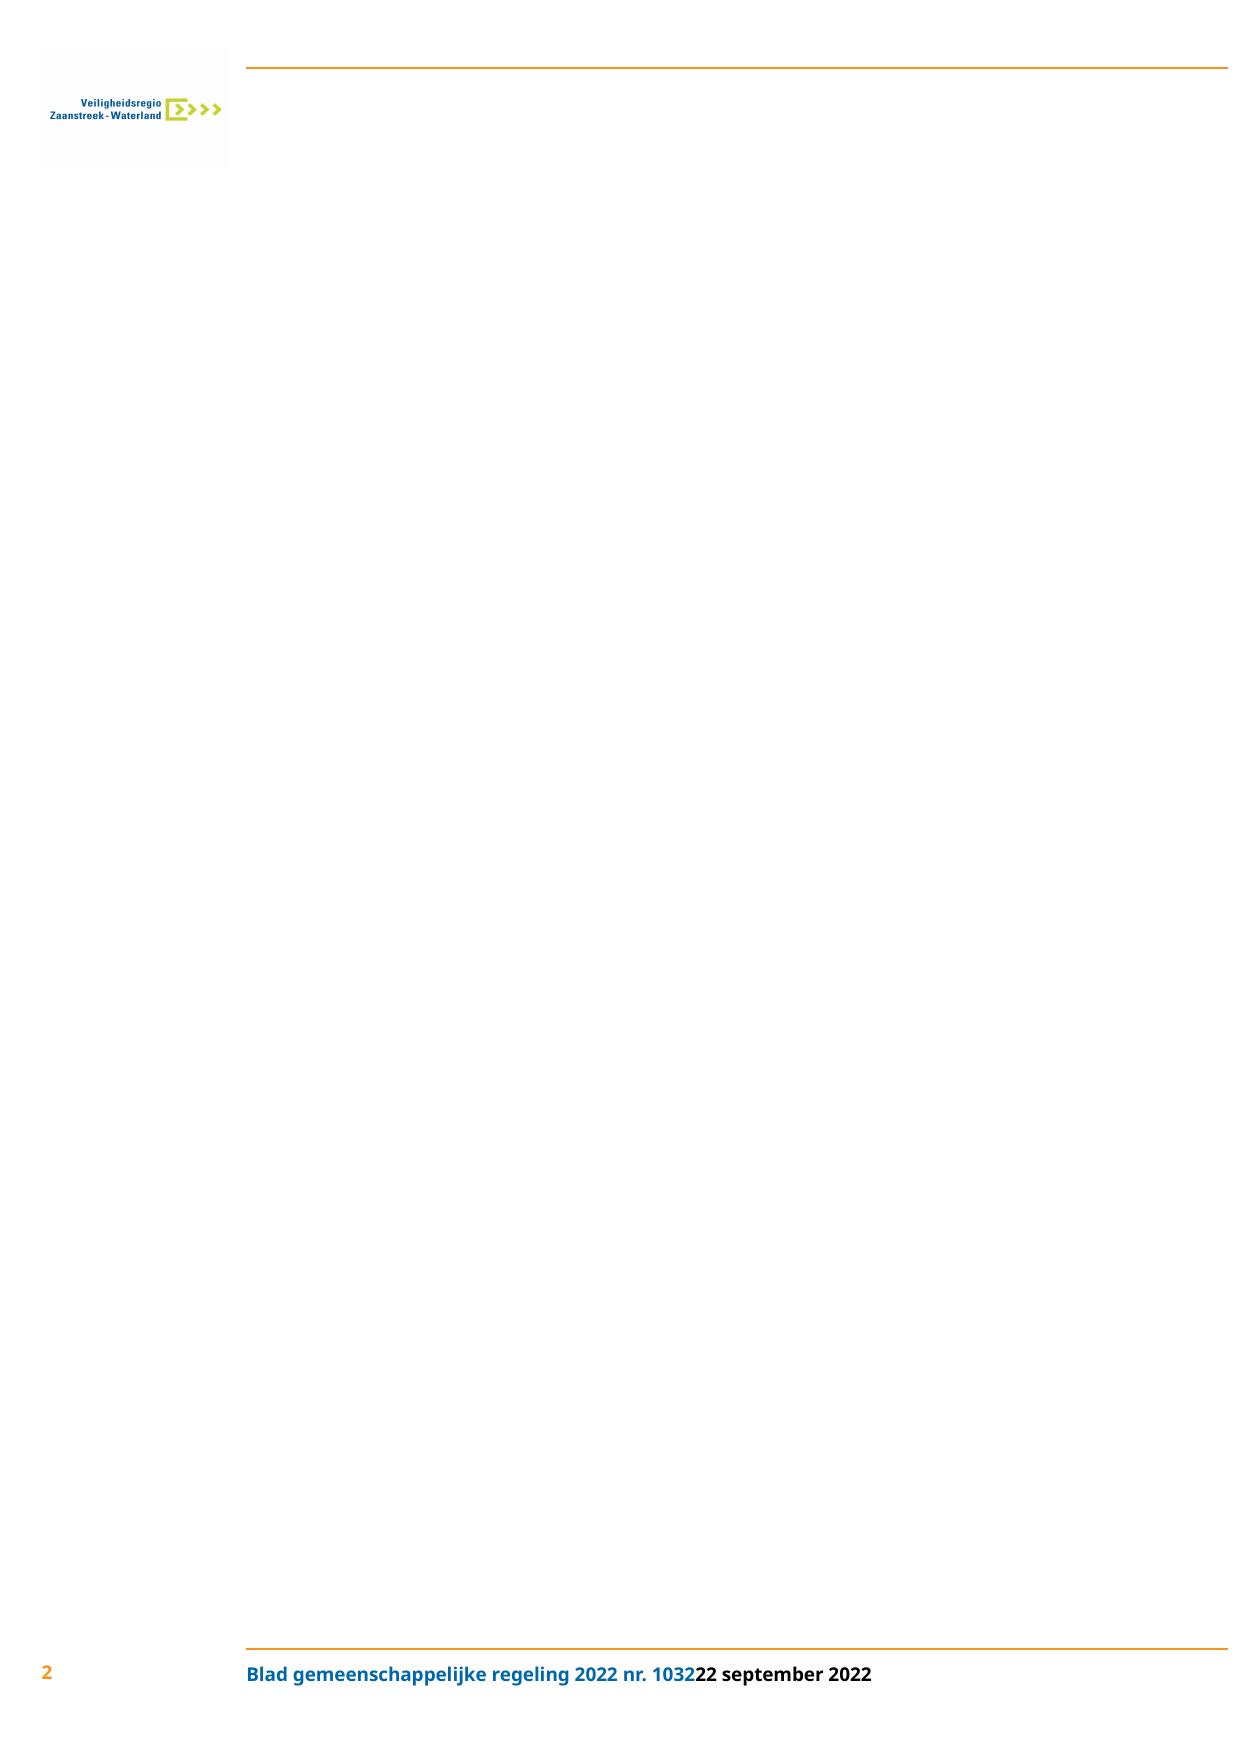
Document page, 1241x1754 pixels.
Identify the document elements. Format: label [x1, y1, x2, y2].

picture [41, 47, 231, 172]
